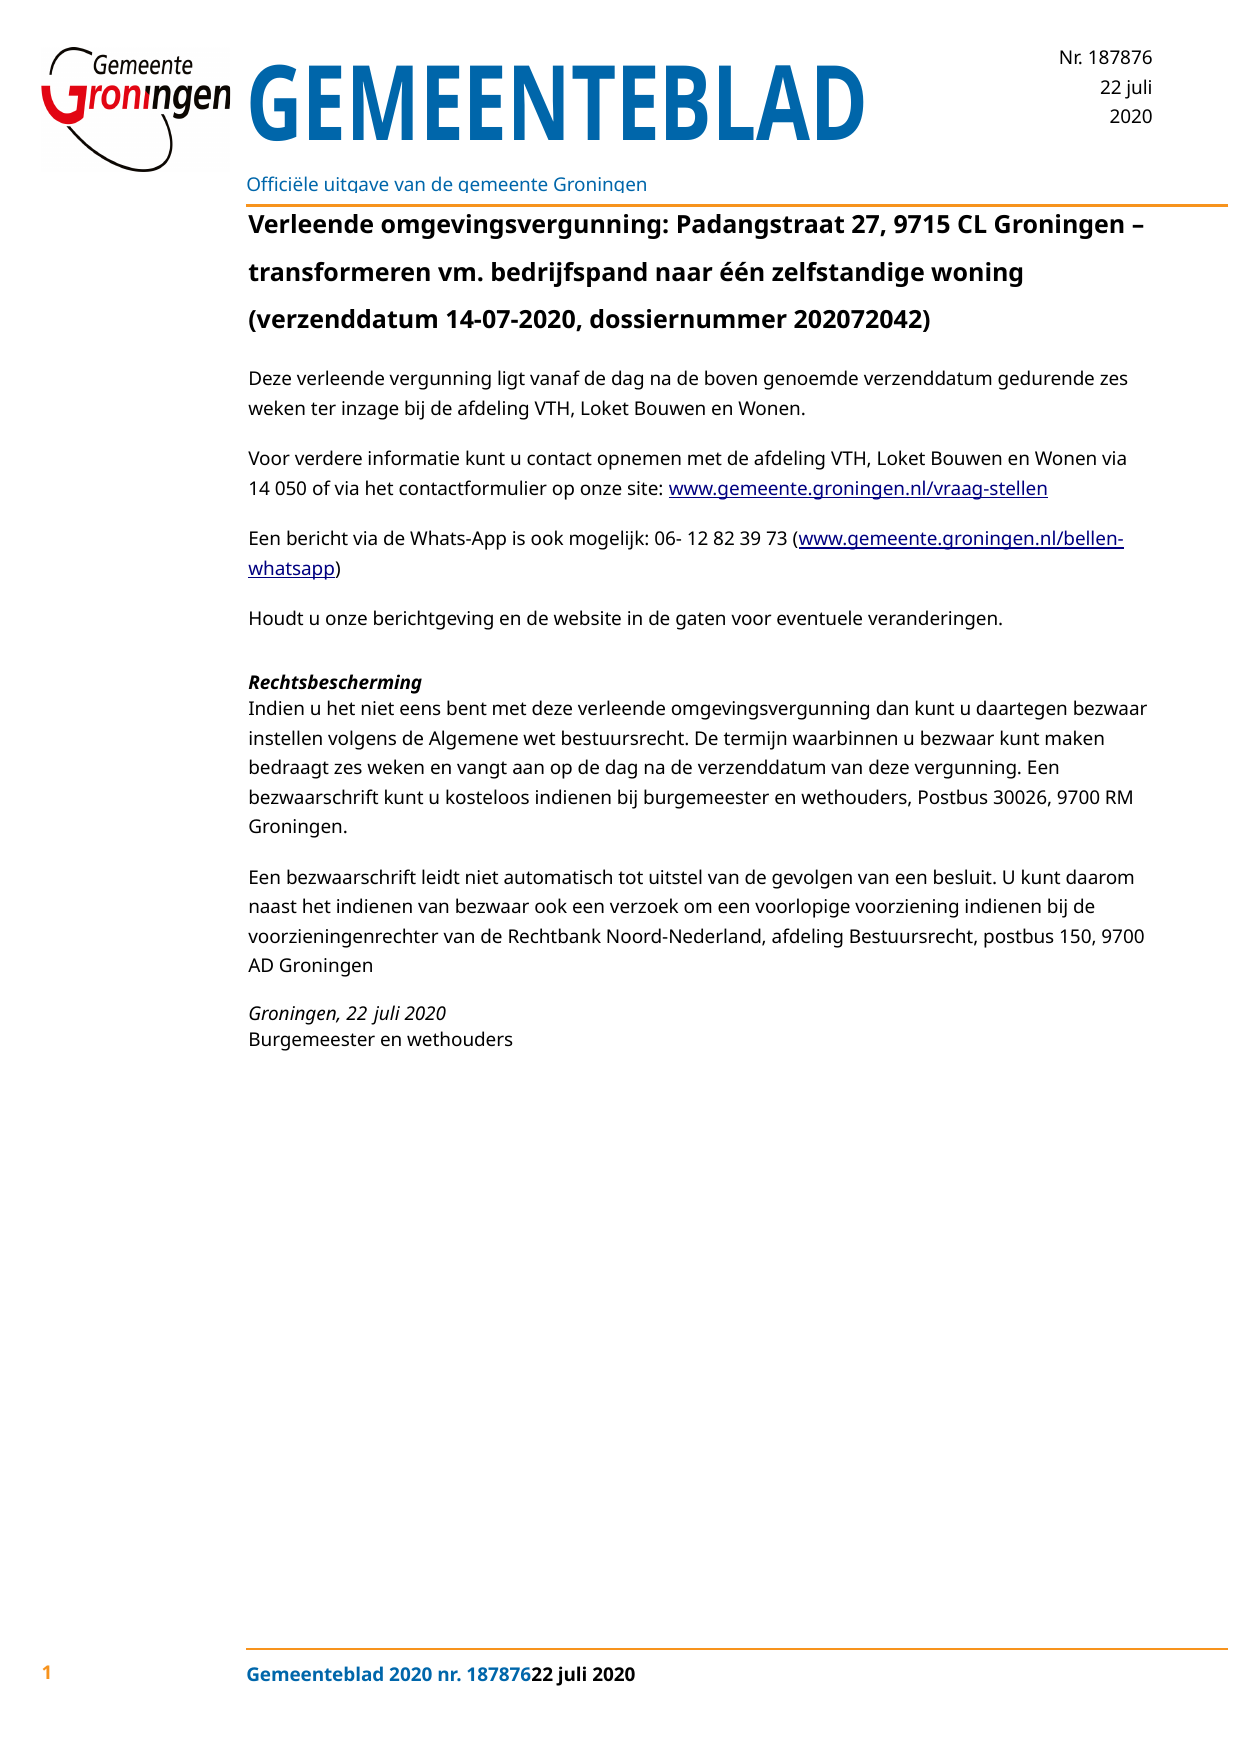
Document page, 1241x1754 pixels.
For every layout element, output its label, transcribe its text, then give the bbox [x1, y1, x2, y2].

text Groningen, 22 juli 2020 [248, 1001, 1152, 1026]
text Voor verdere informatie kunt u contact opnemen met de afdeling VTH, Loket Bouwen en Wonen via 14 050 of via het contactformulier op onze site: www.gemeente.groningen.nl/vraag-stellen [248, 446, 1152, 501]
text Houdt u onze berichtgeving en de website in de gaten voor eventuele veranderingen. [248, 606, 1152, 631]
text Indien u het niet eens bent met deze verleende omgevingsvergunning dan kunt u daartegen bezwaar instellen volgens de Algemene wet bestuursrecht. De termijn waarbinnen u bezwaar kunt maken bedraagt zes weken en vangt aan op de dag na de verzenddatum van deze vergunning. Een bezwaarschrift kunt u kosteloos indienen bij burgemeester en wethouders, Postbus 30026, 9700 RM Groningen. [248, 695, 1152, 839]
text Verleende omgevingsvergunning: Padangstraat 27, 9715 CL Groningen – transformeren vm. bedrijfspand naar één zelfstandige woning (verzenddatum 14-07-2020, dossiernummer 202072042) [248, 207, 1152, 336]
text Rechtsbescherming [248, 669, 1152, 695]
text Een bericht via de Whats-App is ook mogelijk: 06- 12 82 39 73 (www.gemeente.groningen.nl/bellen-whatsapp) [248, 526, 1152, 581]
text Burgemeester en wethouders [248, 1026, 1152, 1052]
text Deze verleende vergunning ligt vanaf de dag na de boven genoemde verzenddatum gedurende zes weken ter inzage bij de afdeling VTH, Loket Bouwen en Wonen. [248, 366, 1152, 421]
picture [41, 47, 231, 172]
text Een bezwaarschrift leidt niet automatisch tot uitstel van de gevolgen van een besluit. U kunt daarom naast het indienen van bezwaar ook een verzoek om een voorlopige voorziening indienen bij de voorzieningenrechter van de Rechtbank Noord-Nederland, afdeling Bestuursrecht, postbus 150, 9700 AD Groningen [248, 864, 1152, 978]
